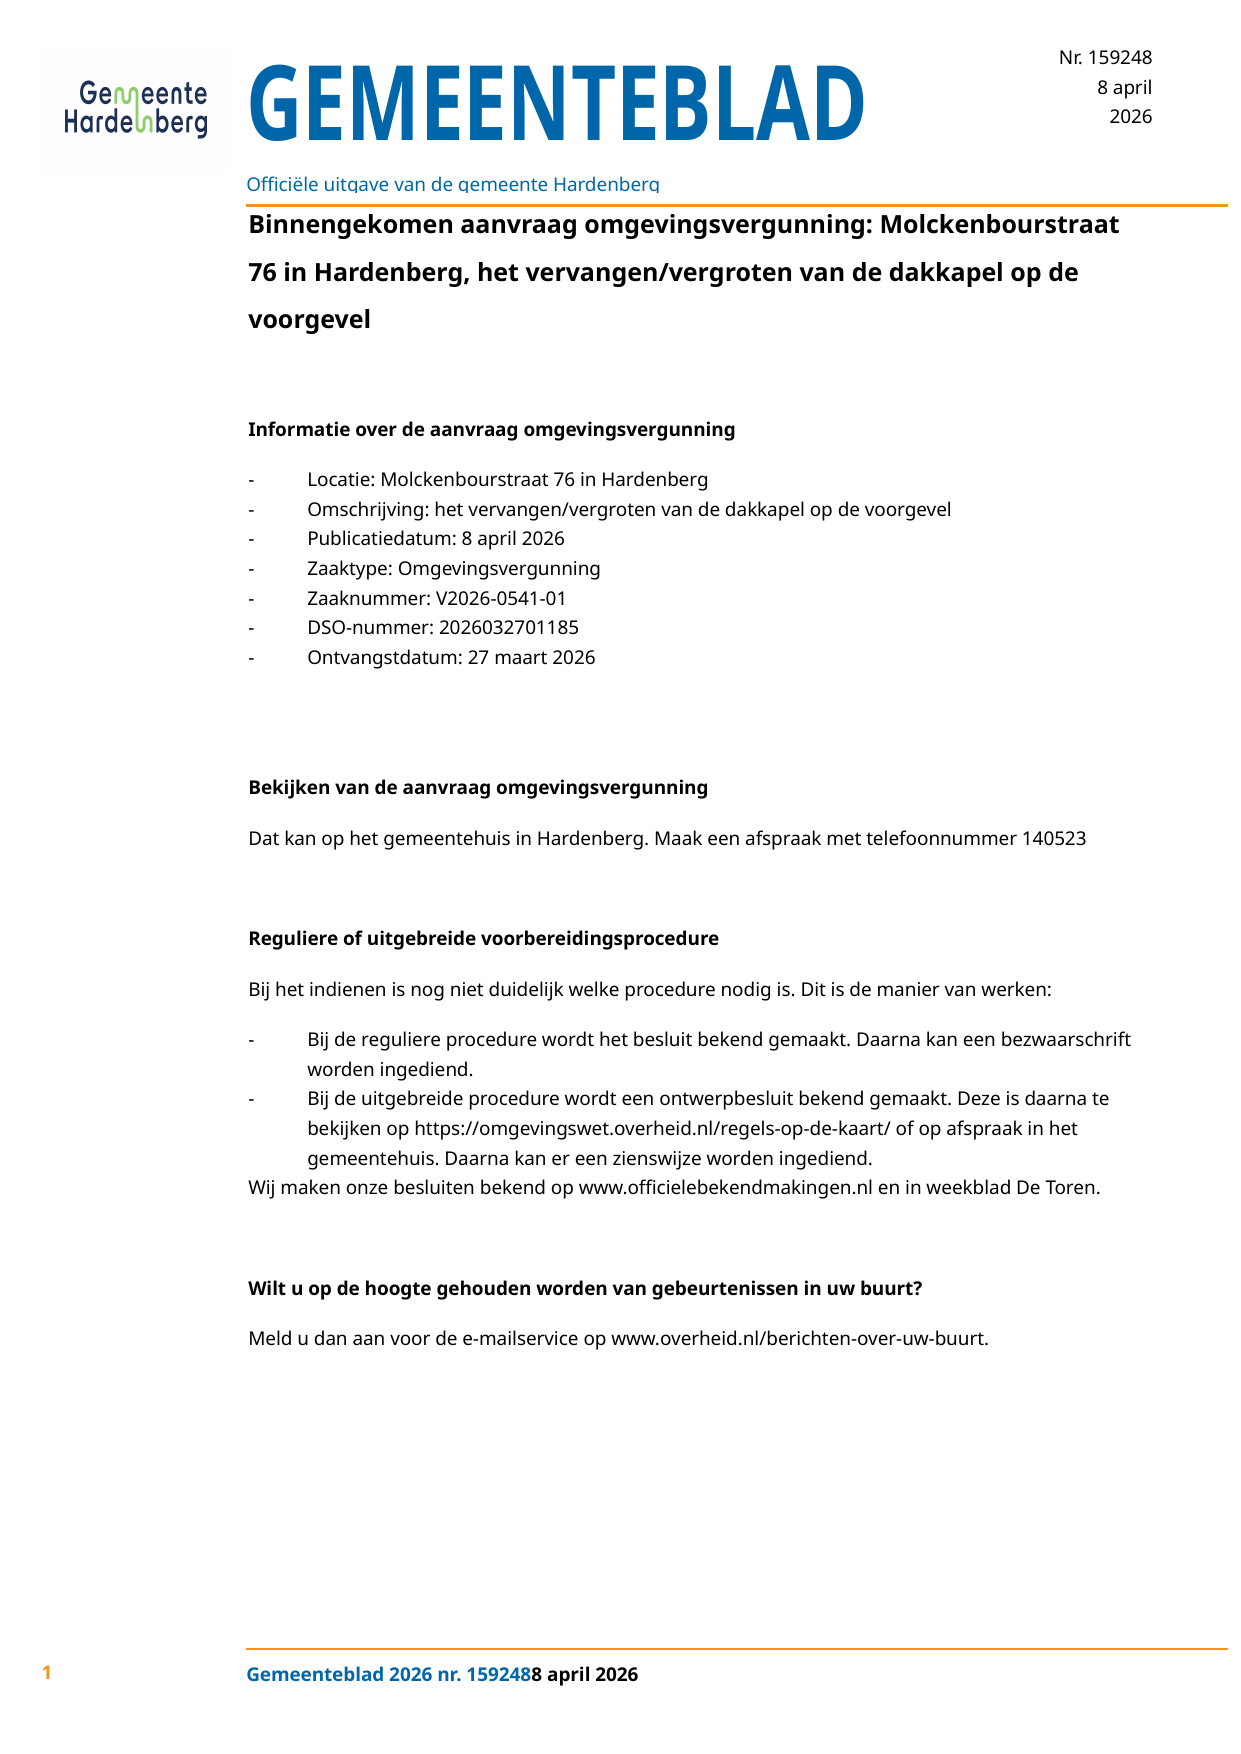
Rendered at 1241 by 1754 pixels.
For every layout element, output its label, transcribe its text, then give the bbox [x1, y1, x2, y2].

list Zaaknummer: V2026-0541-01 [248, 585, 1152, 610]
text Wilt u op de hoogte gehouden worden van gebeurtenissen in uw buurt? [248, 1275, 1152, 1301]
text Binnengekomen aanvraag omgevingsvergunning: Molckenbourstraat 76 in Hardenberg, het vervangen/vergroten van de dakkapel op de voorgevel [248, 207, 1152, 336]
text Reguliere of uitgebreide voorbereidingsprocedure [248, 926, 1152, 951]
picture [41, 47, 231, 172]
list DSO-nummer: 2026032701185 [248, 614, 1152, 640]
text Dat kan op het gemeentehuis in Hardenberg. Maak een afspraak met telefoonnummer 140523 [248, 825, 1152, 850]
text Wij maken onze besluiten bekend op www.officielebekendmakingen.nl en in weekblad De Toren. [248, 1174, 1152, 1200]
list Ontvangstdatum: 27 maart 2026 [248, 644, 1152, 669]
text Bij het indienen is nog niet duidelijk welke procedure nodig is. Dit is de manier van werken: [248, 976, 1152, 1002]
text Bekijken van de aanvraag omgevingsvergunning [248, 774, 1152, 800]
list Bij de uitgebreide procedure wordt een ontwerpbesluit bekend gemaakt. Deze is daarna te bekijken op https://omgevingswet.overheid.nl/regels-op-de-kaart/ of op afspraak in het gemeentehuis. Daarna kan er een zienswijze worden ingediend. [248, 1086, 1152, 1170]
text Meld u dan aan voor de e-mailservice op www.overheid.nl/berichten-over-uw-buurt. [248, 1326, 1152, 1351]
list Locatie: Molckenbourstraat 76 in Hardenberg [248, 466, 1152, 492]
text Informatie over de aanvraag omgevingsvergunning [248, 416, 1152, 442]
list Omschrijving: het vervangen/vergroten van de dakkapel op de voorgevel [248, 496, 1152, 522]
list Bij de reguliere procedure wordt het besluit bekend gemaakt. Daarna kan een bezwaarschrift worden ingediend. [248, 1026, 1152, 1082]
list Publicatiedatum: 8 april 2026 [248, 526, 1152, 551]
list Zaaktype: Omgevingsvergunning [248, 555, 1152, 581]
